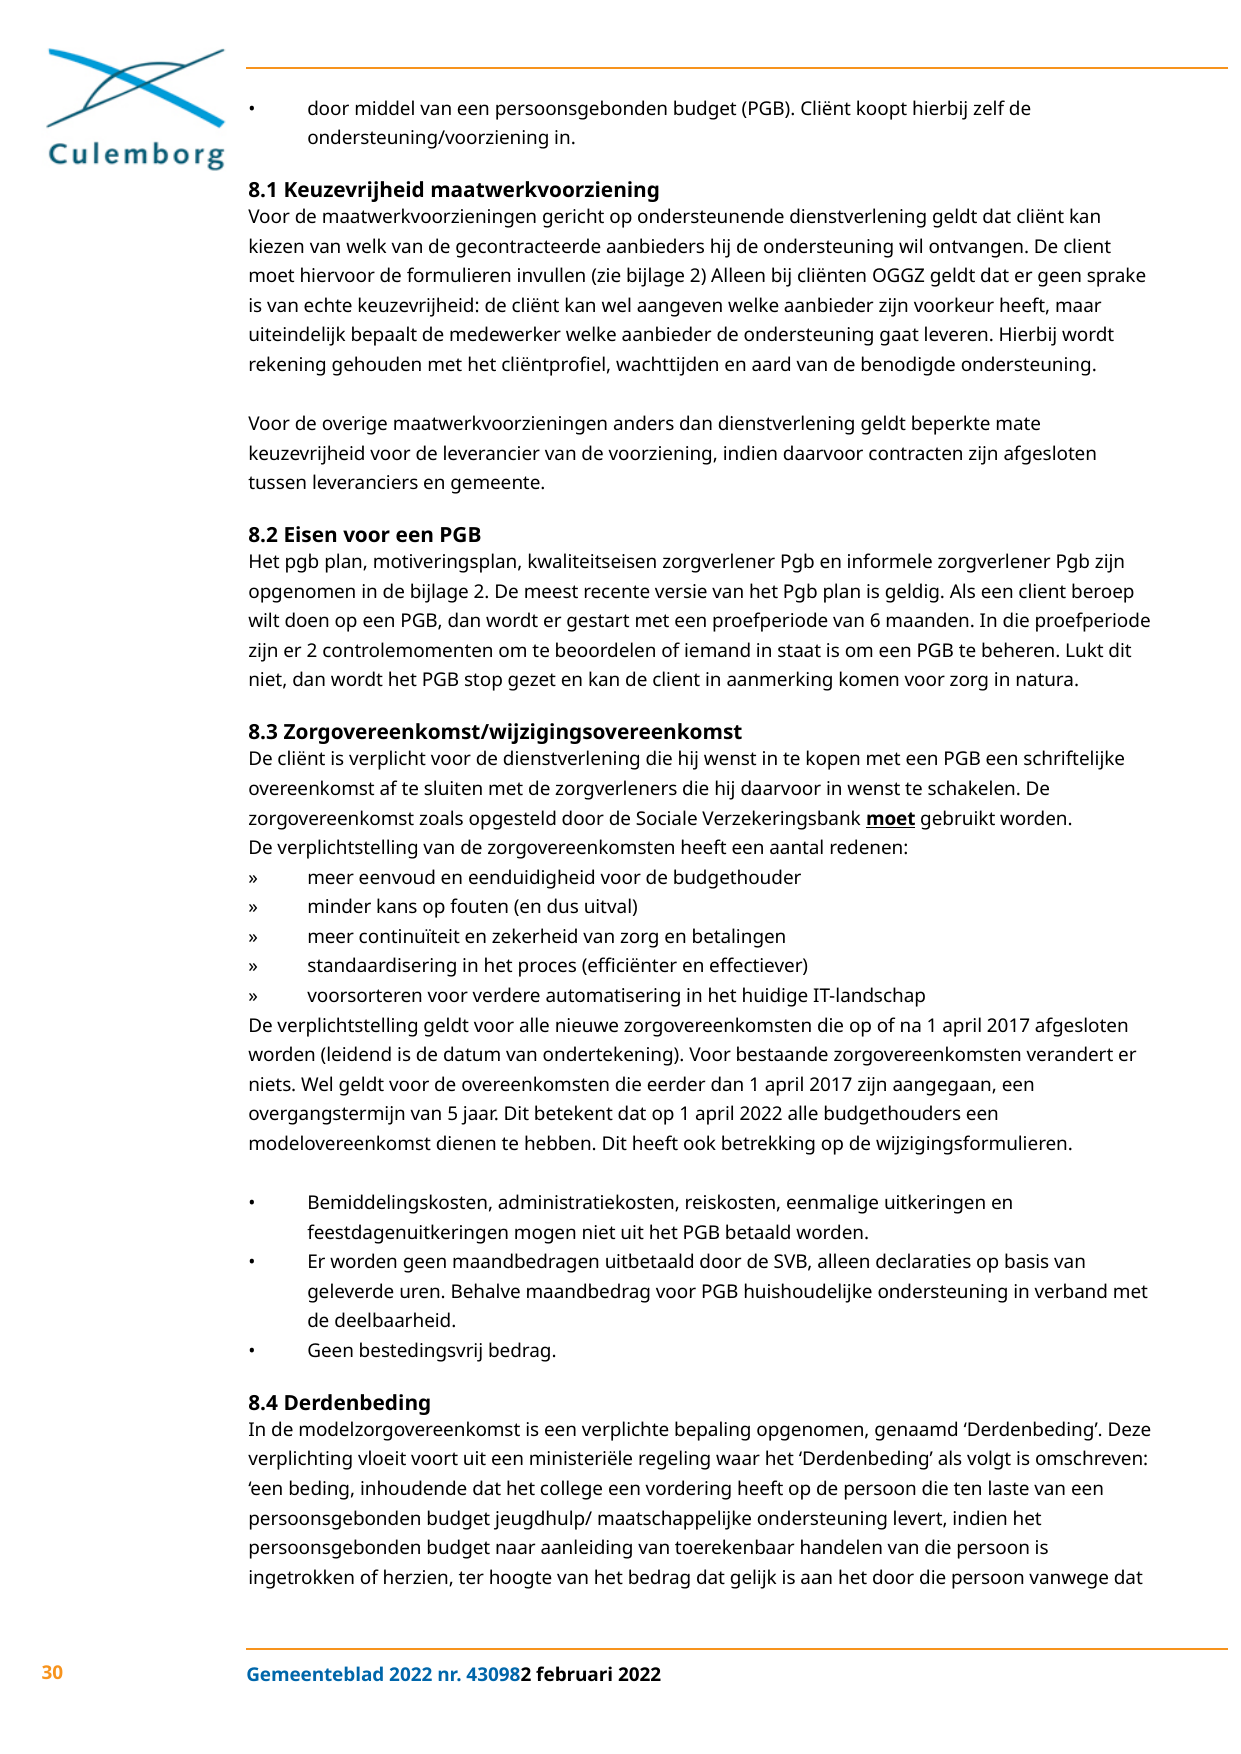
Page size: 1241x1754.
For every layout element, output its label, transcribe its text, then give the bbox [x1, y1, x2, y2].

text De verplichtstelling van de zorgovereenkomsten heeft een aantal redenen: [248, 834, 1152, 860]
list Geen bestedingsvrij bedrag. [248, 1337, 1152, 1363]
text Het pgb plan, motiveringsplan, kwaliteitseisen zorgverlener Pgb en informele zorgverlener Pgb zijn opgenomen in de bijlage 2. De meest recente versie van het Pgb plan is geldig. Als een client beroep wilt doen op een PGB, dan wordt er gestart met een proefperiode van 6 maanden. In die proefperiode zijn er 2 controlemomenten om te beoordelen of iemand in staat is om een PGB te beheren. Lukt dit niet, dan wordt het PGB stop gezet en kan de client in aanmerking komen voor zorg in natura. [248, 548, 1152, 692]
picture [41, 47, 231, 172]
text De cliënt is verplicht voor de dienstverlening die hij wenst in te kopen met een PGB een schriftelijke overeenkomst af te sluiten met de zorgverleners die hij daarvoor in wenst te schakelen. De zorgovereenkomst zoals opgesteld door de Sociale Verzekeringsbank moet gebruikt worden. [248, 746, 1152, 830]
text ‘een beding, inhoudende dat het college een vordering heeft op de persoon die ten laste van een persoonsgebonden budget jeugdhulp/ maatschappelijke ondersteuning levert, indien het persoonsgebonden budget naar aanleiding van toerekenbaar handelen van die persoon is ingetrokken of herzien, ter hoogte van het bedrag dat gelijk is aan het door die persoon vanwege dat [248, 1475, 1152, 1590]
list standaardisering in het proces (efficiënter en effectiever) [248, 953, 1152, 978]
list minder kans op fouten (en dus uitval) [248, 893, 1152, 919]
text De verplichtstelling geldt voor alle nieuwe zorgovereenkomsten die op of na 1 april 2017 afgesloten worden (leidend is de datum van ondertekening). Voor bestaande zorgovereenkomsten verandert er niets. Wel geldt voor de overeenkomsten die eerder dan 1 april 2017 zijn aangegaan, een overgangstermijn van 5 jaar. Dit betekent dat op 1 april 2022 alle budgethouders een modelovereenkomst dienen te hebben. Dit heeft ook betrekking op de wijzigingsformulieren. [248, 1012, 1152, 1156]
list voorsorteren voor verdere automatisering in het huidige IT-landschap [248, 982, 1152, 1008]
text Voor de overige maatwerkvoorzieningen anders dan dienstverlening geldt beperkte mate keuzevrijheid voor de leverancier van de voorziening, indien daarvoor contracten zijn afgesloten tussen leveranciers en gemeente. [248, 410, 1152, 495]
list door middel van een persoonsgebonden budget (PGB). Cliënt koopt hierbij zelf de ondersteuning/voorziening in. [248, 95, 1152, 150]
text 8.4 Derdenbeding [248, 1388, 1152, 1416]
text 8.1 Keuzevrijheid maatwerkvoorziening [248, 175, 1152, 203]
list Er worden geen maandbedragen uitbetaald door de SVB, alleen declaraties op basis van geleverde uren. Behalve maandbedrag voor PGB huishoudelijke ondersteuning in verband met de deelbaarheid. [248, 1248, 1152, 1333]
list meer continuïteit en zekerheid van zorg en betalingen [248, 923, 1152, 949]
list meer eenvoud en eenduidigheid voor de budgethouder [248, 864, 1152, 889]
list Bemiddelingskosten, administratiekosten, reiskosten, eenmalige uitkeringen en feestdagenuitkeringen mogen niet uit het PGB betaald worden. [248, 1189, 1152, 1244]
text In de modelzorgovereenkomst is een verplichte bepaling opgenomen, genaamd ‘Derdenbeding’. Deze verplichting vloeit voort uit een ministeriële regeling waar het ‘Derdenbeding’ als volgt is omschreven: [248, 1416, 1152, 1471]
text 8.2 Eisen voor een PGB [248, 520, 1152, 548]
text Voor de maatwerkvoorzieningen gericht op ondersteunende dienstverlening geldt dat cliënt kan kiezen van welk van de gecontracteerde aanbieders hij de ondersteuning wil ontvangen. De client moet hiervoor de formulieren invullen (zie bijlage 2) Alleen bij cliënten OGGZ geldt dat er geen sprake is van echte keuzevrijheid: de cliënt kan wel aangeven welke aanbieder zijn voorkeur heeft, maar uiteindelijk bepaalt de medewerker welke aanbieder de ondersteuning gaat leveren. Hierbij wordt rekening gehouden met het cliëntprofiel, wachttijden en aard van de benodigde ondersteuning. [248, 203, 1152, 377]
text 8.3 Zorgovereenkomst/wijzigingsovereenkomst [248, 717, 1152, 746]
